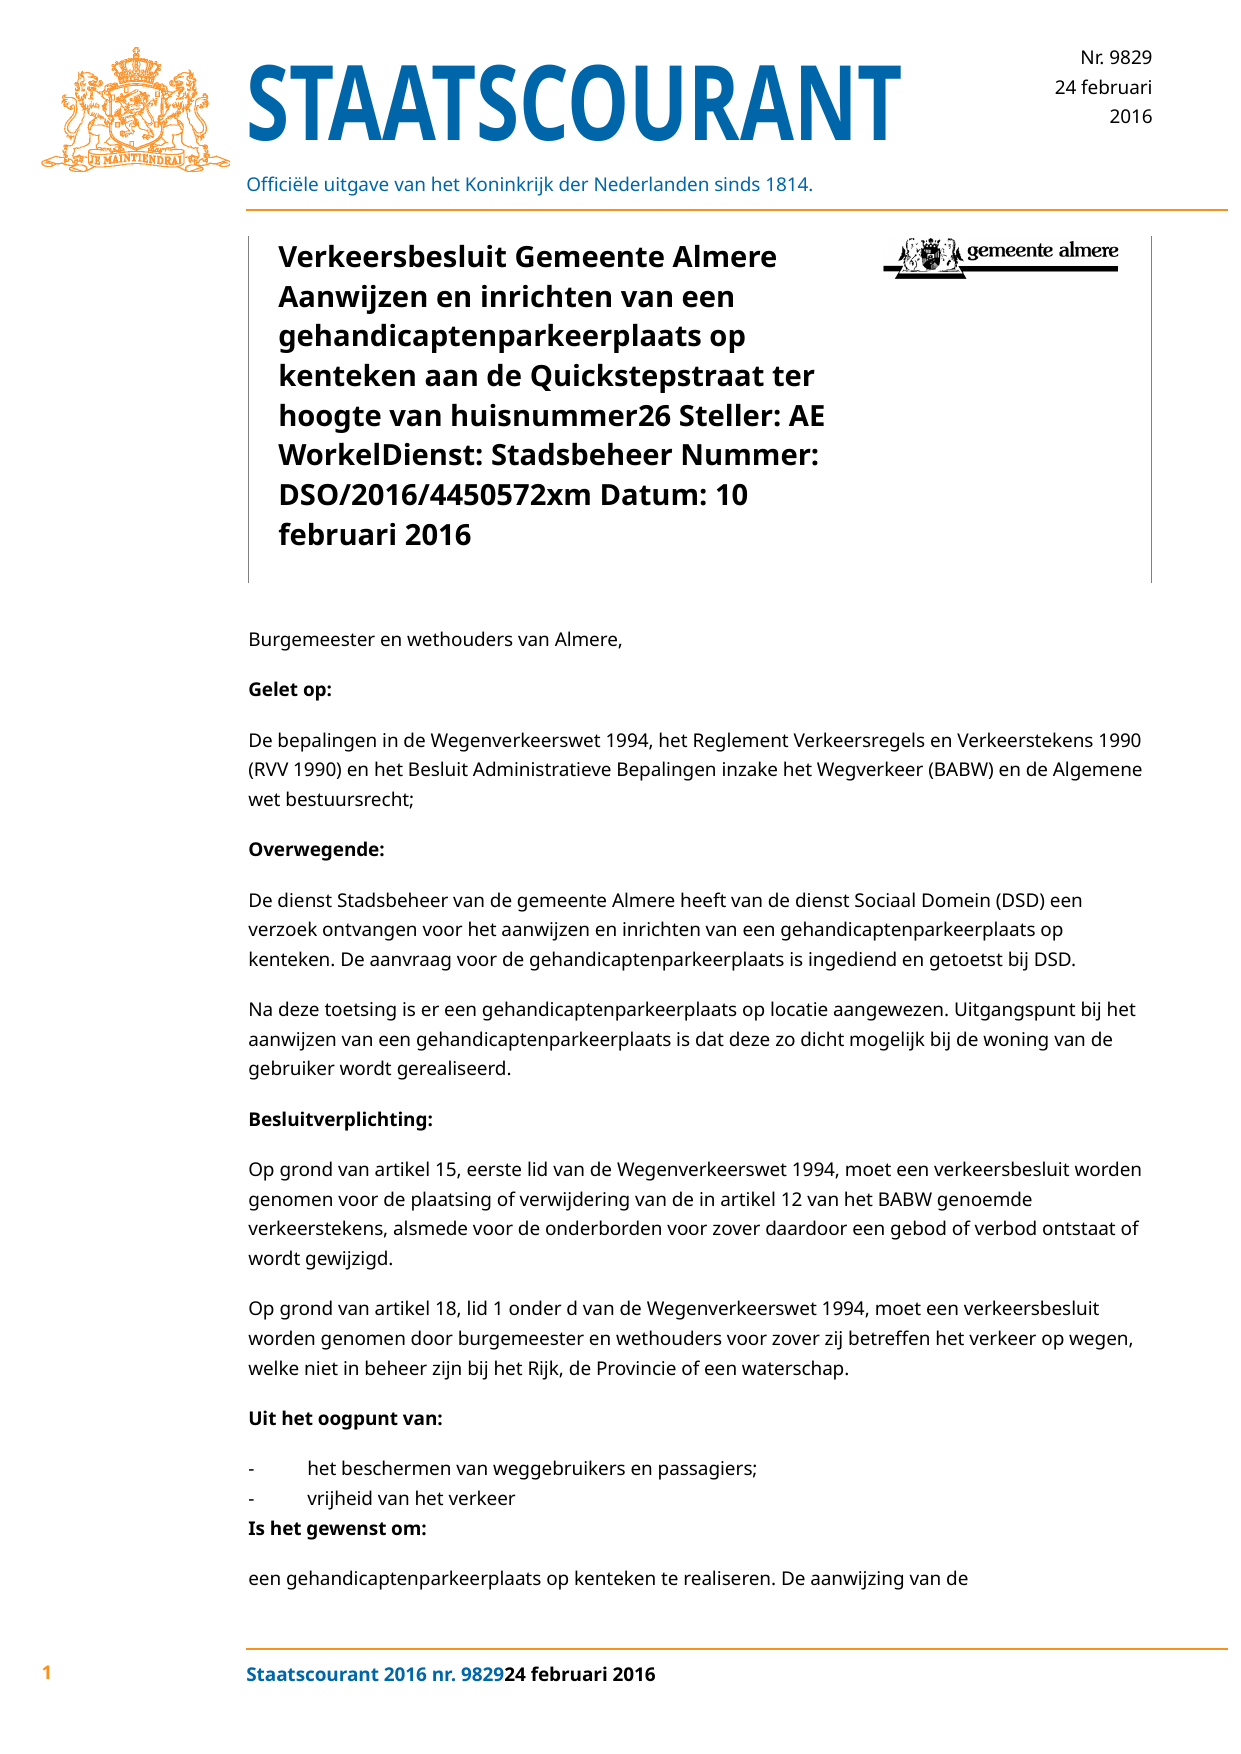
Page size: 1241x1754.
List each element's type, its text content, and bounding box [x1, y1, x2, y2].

picture [882, 236, 1119, 281]
table_header [850, 236, 1151, 583]
text Op grond van artikel 15, eerste lid van de Wegenverkeerswet 1994, moet een verkeersbesluit worden genomen voor de plaatsing of verwijdering van de in artikel 12 van het BABW genoemde verkeerstekens, alsmede voor de onderborden voor zover daardoor een gebod of verbod ontstaat of wordt gewijzigd. [248, 1156, 1152, 1271]
text De dienst Stadsbeheer van de gemeente Almere heeft van de dienst Sociaal Domein (DSD) een verzoek ontvangen voor het aanwijzen en inrichten van een gehandicaptenparkeerplaats op kenteken. De aanvraag voor de gehandicaptenparkeerplaats is ingediend en getoetst bij DSD. [248, 887, 1152, 972]
text De bepalingen in de Wegenverkeerswet 1994, het Reglement Verkeersregels en Verkeerstekens 1990 (RVV 1990) en het Besluit Administratieve Bepalingen inzake het Wegverkeer (BABW) en de Algemene wet bestuursrecht; [248, 727, 1152, 812]
text Na deze toetsing is er een gehandicaptenparkeerplaats op locatie aangewezen. Uitgangspunt bij het aanwijzen van een gehandicaptenparkeerplaats is dat deze zo dicht mogelijk bij de woning van de gebruiker wordt gerealiseerd. [248, 996, 1152, 1081]
text Burgemeester en wethouders van Almere, [248, 626, 1152, 652]
list het beschermen van weggebruikers en passagiers; [248, 1456, 1152, 1481]
text Gelet op: [248, 676, 1152, 702]
table_header Verkeersbesluit Gemeente Almere Aanwijzen en inrichten van een gehandicaptenparkeerplaats op kenteken aan de Quickstepstraat ter hoogte van huisnummer26 Steller: AE WorkelDienst: Stadsbeheer Nummer: DSO/2016/4450572xm Datum: 10 februari 2016 [249, 236, 850, 583]
text Overwegende: [248, 836, 1152, 862]
text Besluitverplichting: [248, 1106, 1152, 1132]
list vrijheid van het verkeer [248, 1485, 1152, 1511]
text Is het gewenst om: [248, 1515, 1152, 1541]
text Uit het oogpunt van: [248, 1405, 1152, 1431]
text een gehandicaptenparkeerplaats op kenteken te realiseren. De aanwijzing van de [248, 1565, 1152, 1591]
picture [41, 47, 231, 172]
text Op grond van artikel 18, lid 1 onder d van de Wegenverkeerswet 1994, moet een verkeersbesluit worden genomen door burgemeester en wethouders voor zover zij betreffen het verkeer op wegen, welke niet in beheer zijn bij het Rijk, de Provincie of een waterschap. [248, 1296, 1152, 1381]
